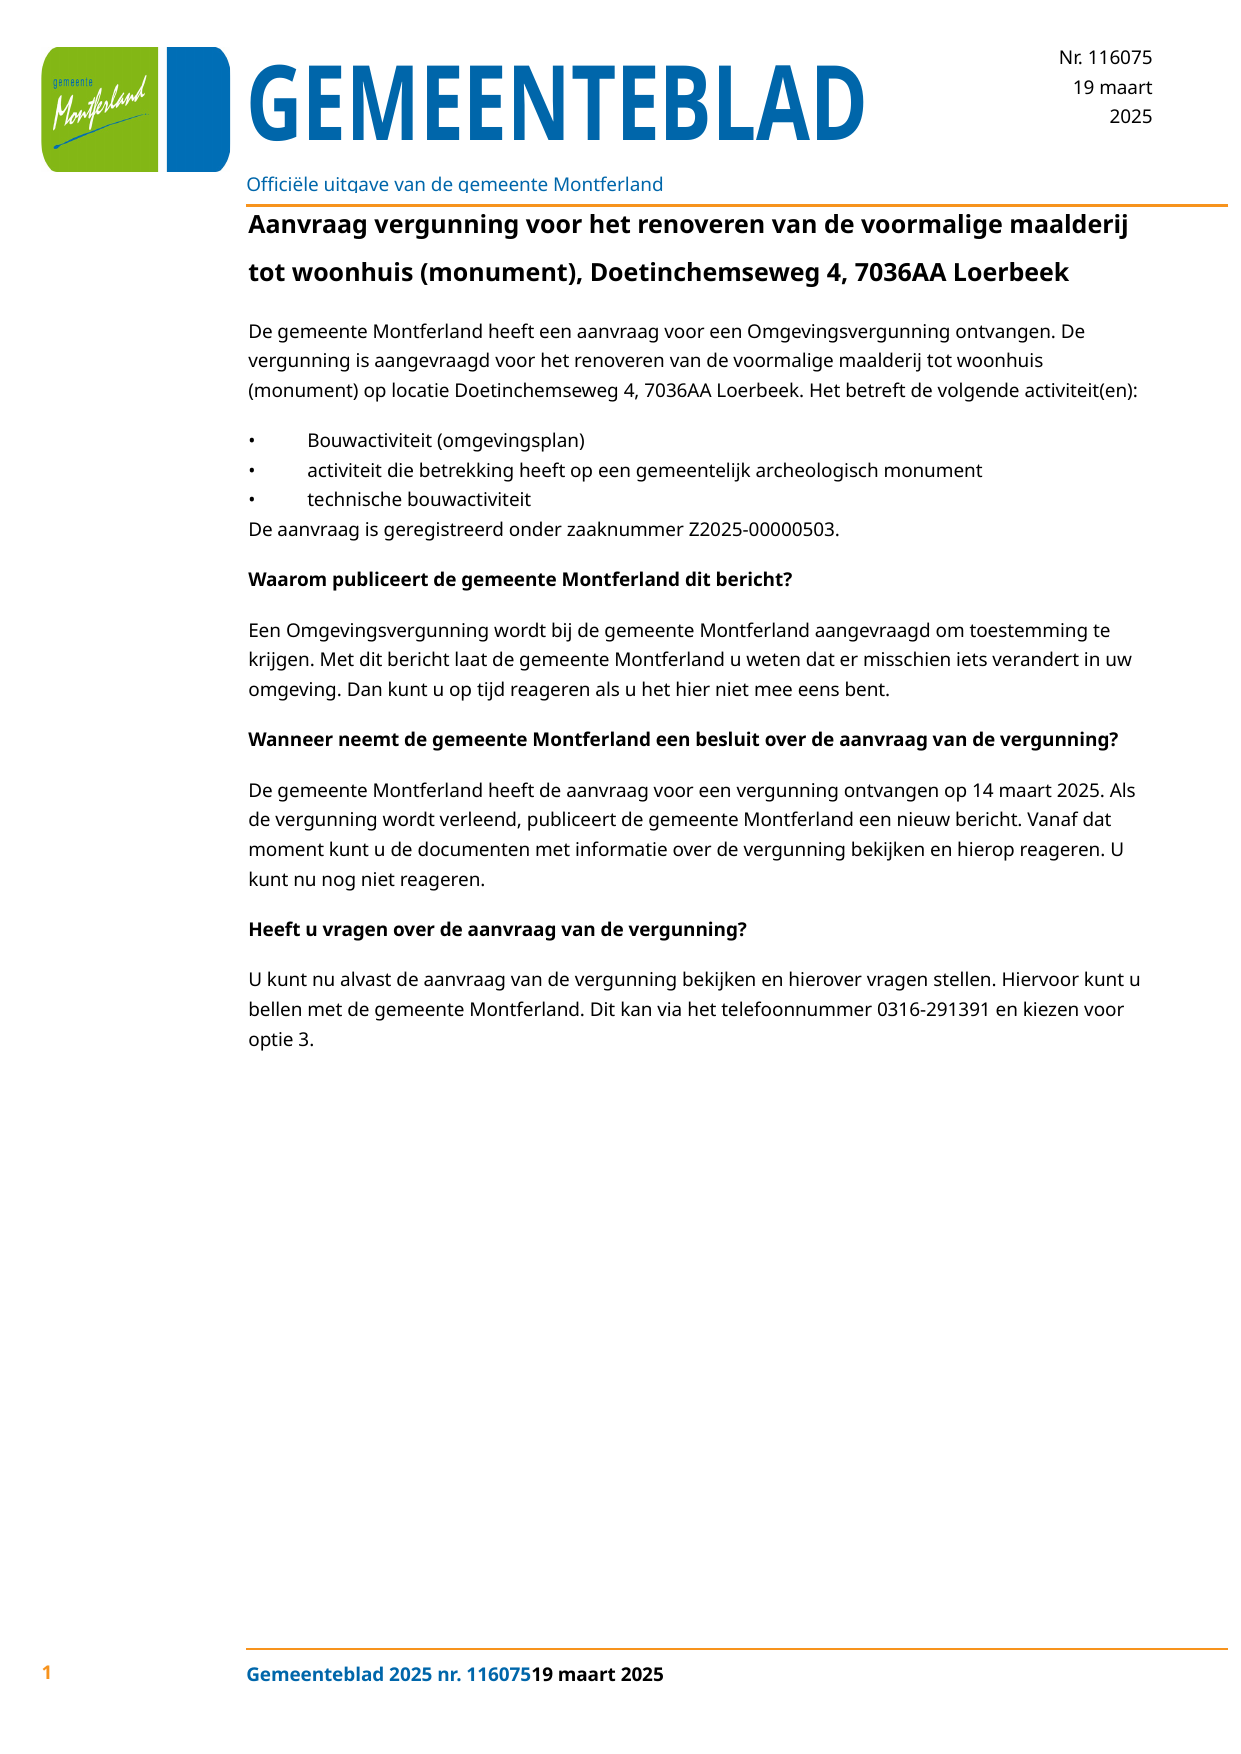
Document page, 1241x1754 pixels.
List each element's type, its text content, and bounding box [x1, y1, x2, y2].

list activiteit die betrekking heeft op een gemeentelijk archeologisch monument [248, 457, 1152, 483]
text De gemeente Montferland heeft een aanvraag voor een Omgevingsvergunning ontvangen. De vergunning is aangevraagd voor het renoveren van de voormalige maalderij tot woonhuis (monument) op locatie Doetinchemseweg 4, 7036AA Loerbeek. Het betreft de volgende activiteit(en): [248, 318, 1152, 403]
list Bouwactiviteit (omgevingsplan) [248, 427, 1152, 453]
picture [41, 47, 231, 172]
text De gemeente Montferland heeft de aanvraag voor een vergunning ontvangen op 14 maart 2025. Als de vergunning wordt verleend, publiceert de gemeente Montferland een nieuw bericht. Vanaf dat moment kunt u de documenten met informatie over de vergunning bekijken en hierop reageren. U kunt nu nog niet reageren. [248, 777, 1152, 892]
text Een Omgevingsvergunning wordt bij de gemeente Montferland aangevraagd om toestemming te krijgen. Met dit bericht laat de gemeente Montferland u weten dat er misschien iets verandert in uw omgeving. Dan kunt u op tijd reageren als u het hier niet mee eens bent. [248, 617, 1152, 702]
text Aanvraag vergunning voor het renoveren van de voormalige maalderij tot woonhuis (monument), Doetinchemseweg 4, 7036AA Loerbeek [248, 207, 1152, 288]
text De aanvraag is geregistreerd onder zaaknummer Z2025-00000503. [248, 516, 1152, 542]
text Wanneer neemt de gemeente Montferland een besluit over de aanvraag van de vergunning? [248, 727, 1152, 752]
text U kunt nu alvast de aanvraag van de vergunning bekijken en hierover vragen stellen. Hiervoor kunt u bellen met de gemeente Montferland. Dit kan via het telefoonnummer 0316-291391 en kiezen voor optie 3. [248, 967, 1152, 1052]
text Waarom publiceert de gemeente Montferland dit bericht? [248, 567, 1152, 592]
list technische bouwactiviteit [248, 487, 1152, 512]
text Heeft u vragen over de aanvraag van de vergunning? [248, 916, 1152, 942]
